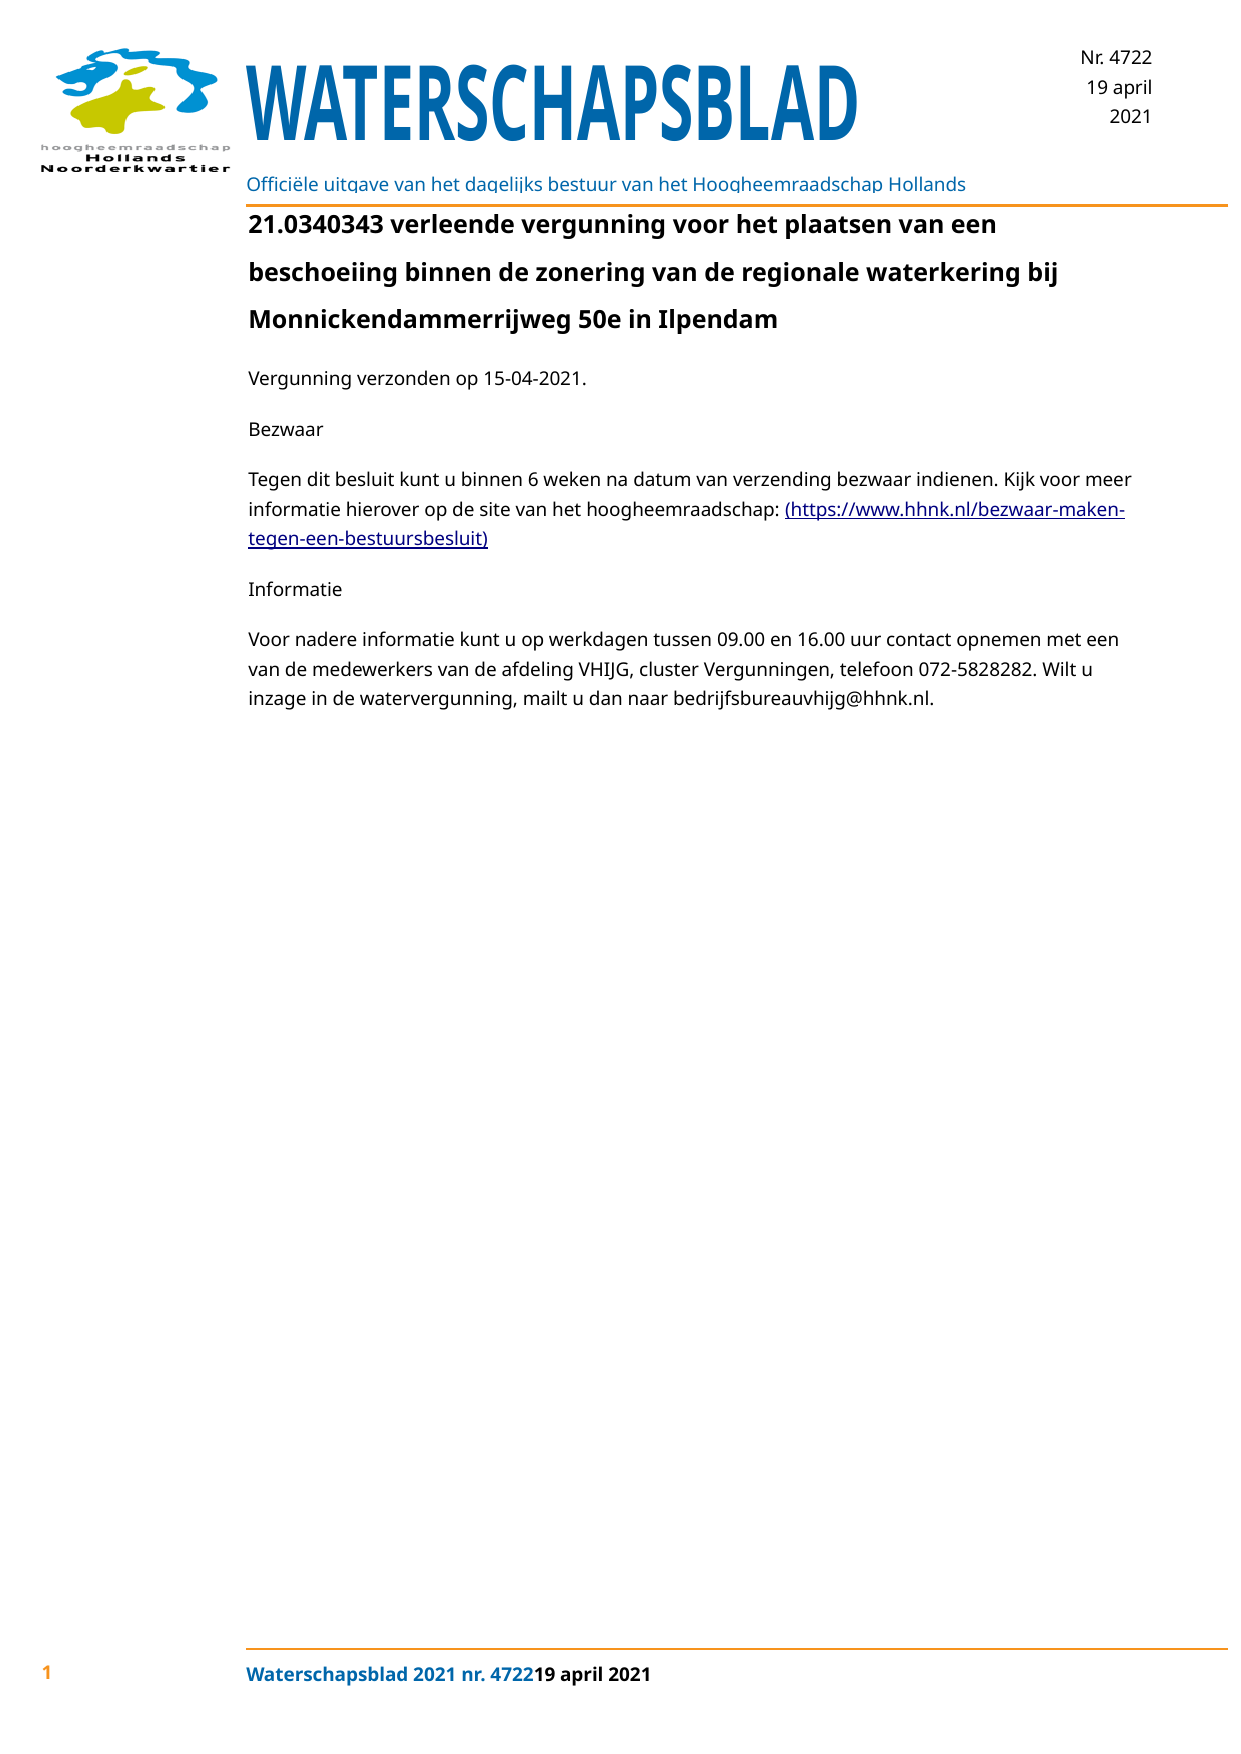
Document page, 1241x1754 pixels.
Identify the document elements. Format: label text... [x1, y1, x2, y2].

text Bezwaar [248, 416, 1152, 442]
text Vergunning verzonden op 15-04-2021. [248, 366, 1152, 391]
picture [41, 47, 231, 172]
text Informatie [248, 576, 1152, 602]
text Tegen dit besluit kunt u binnen 6 weken na datum van verzending bezwaar indienen. Kijk voor meer informatie hierover op de site van het hoogheemraadschap: (https://www.hhnk.nl/bezwaar-maken-tegen-een-bestuursbesluit) [248, 466, 1152, 551]
text Voor nadere informatie kunt u op werkdagen tussen 09.00 en 16.00 uur contact opnemen met een van de medewerkers van de afdeling VHIJG, cluster Vergunningen, telefoon 072-5828282. Wilt u inzage in de watervergunning, mailt u dan naar bedrijfsbureauvhijg@hhnk.nl. [248, 626, 1152, 711]
text 21.0340343 verleende vergunning voor het plaatsen van een beschoeiing binnen de zonering van de regionale waterkering bij Monnickendammerrijweg 50e in Ilpendam [248, 207, 1152, 336]
